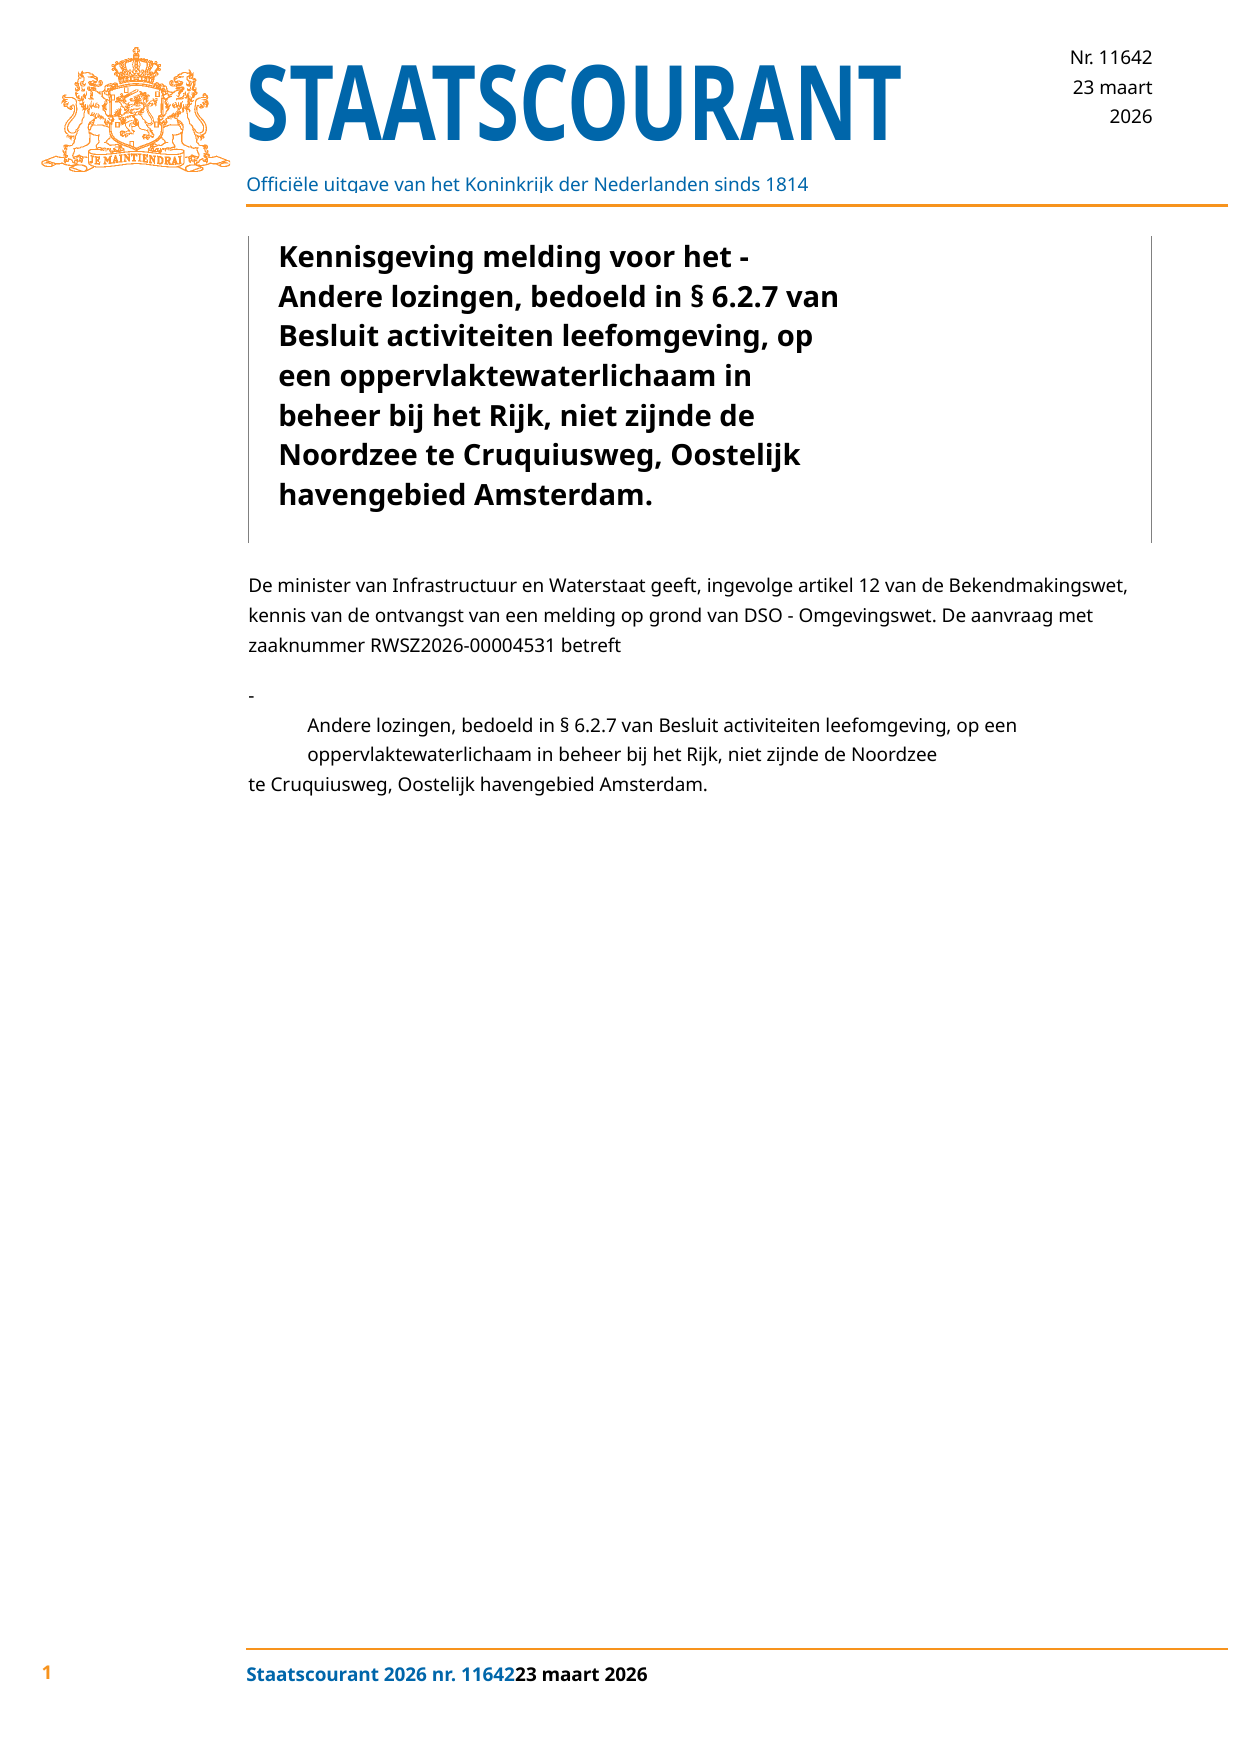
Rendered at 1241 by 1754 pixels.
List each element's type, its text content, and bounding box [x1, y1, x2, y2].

table_header [1090, 236, 1151, 413]
list Andere lozingen, bedoeld in § 6.2.7 van Besluit activiteiten leefomgeving, op een oppervlaktewaterlichaam in beheer bij het Rijk, niet zijnde de Noordzee [248, 712, 1152, 767]
table_header [850, 414, 1151, 543]
picture [41, 47, 231, 172]
picture [912, 236, 1090, 414]
text te Cruquiusweg, Oostelijk havengebied Amsterdam. [248, 771, 1152, 797]
text De minister van Infrastructuur en Waterstaat geeft, ingevolge artikel 12 van de Bekendmakingswet, kennis van de ontvangst van een melding op grond van DSO - Omgevingswet. De aanvraag met zaaknummer RWSZ2026-00004531 betreft [248, 573, 1152, 658]
table_header [850, 236, 912, 413]
table_header Kennisgeving melding voor het -Andere lozingen, bedoeld in § 6.2.7 van Besluit activiteiten leefomgeving, op een oppervlaktewaterlichaam in beheer bij het Rijk, niet zijnde de Noordzee te Cruquiusweg, Oostelijk havengebied Amsterdam. [249, 236, 850, 543]
